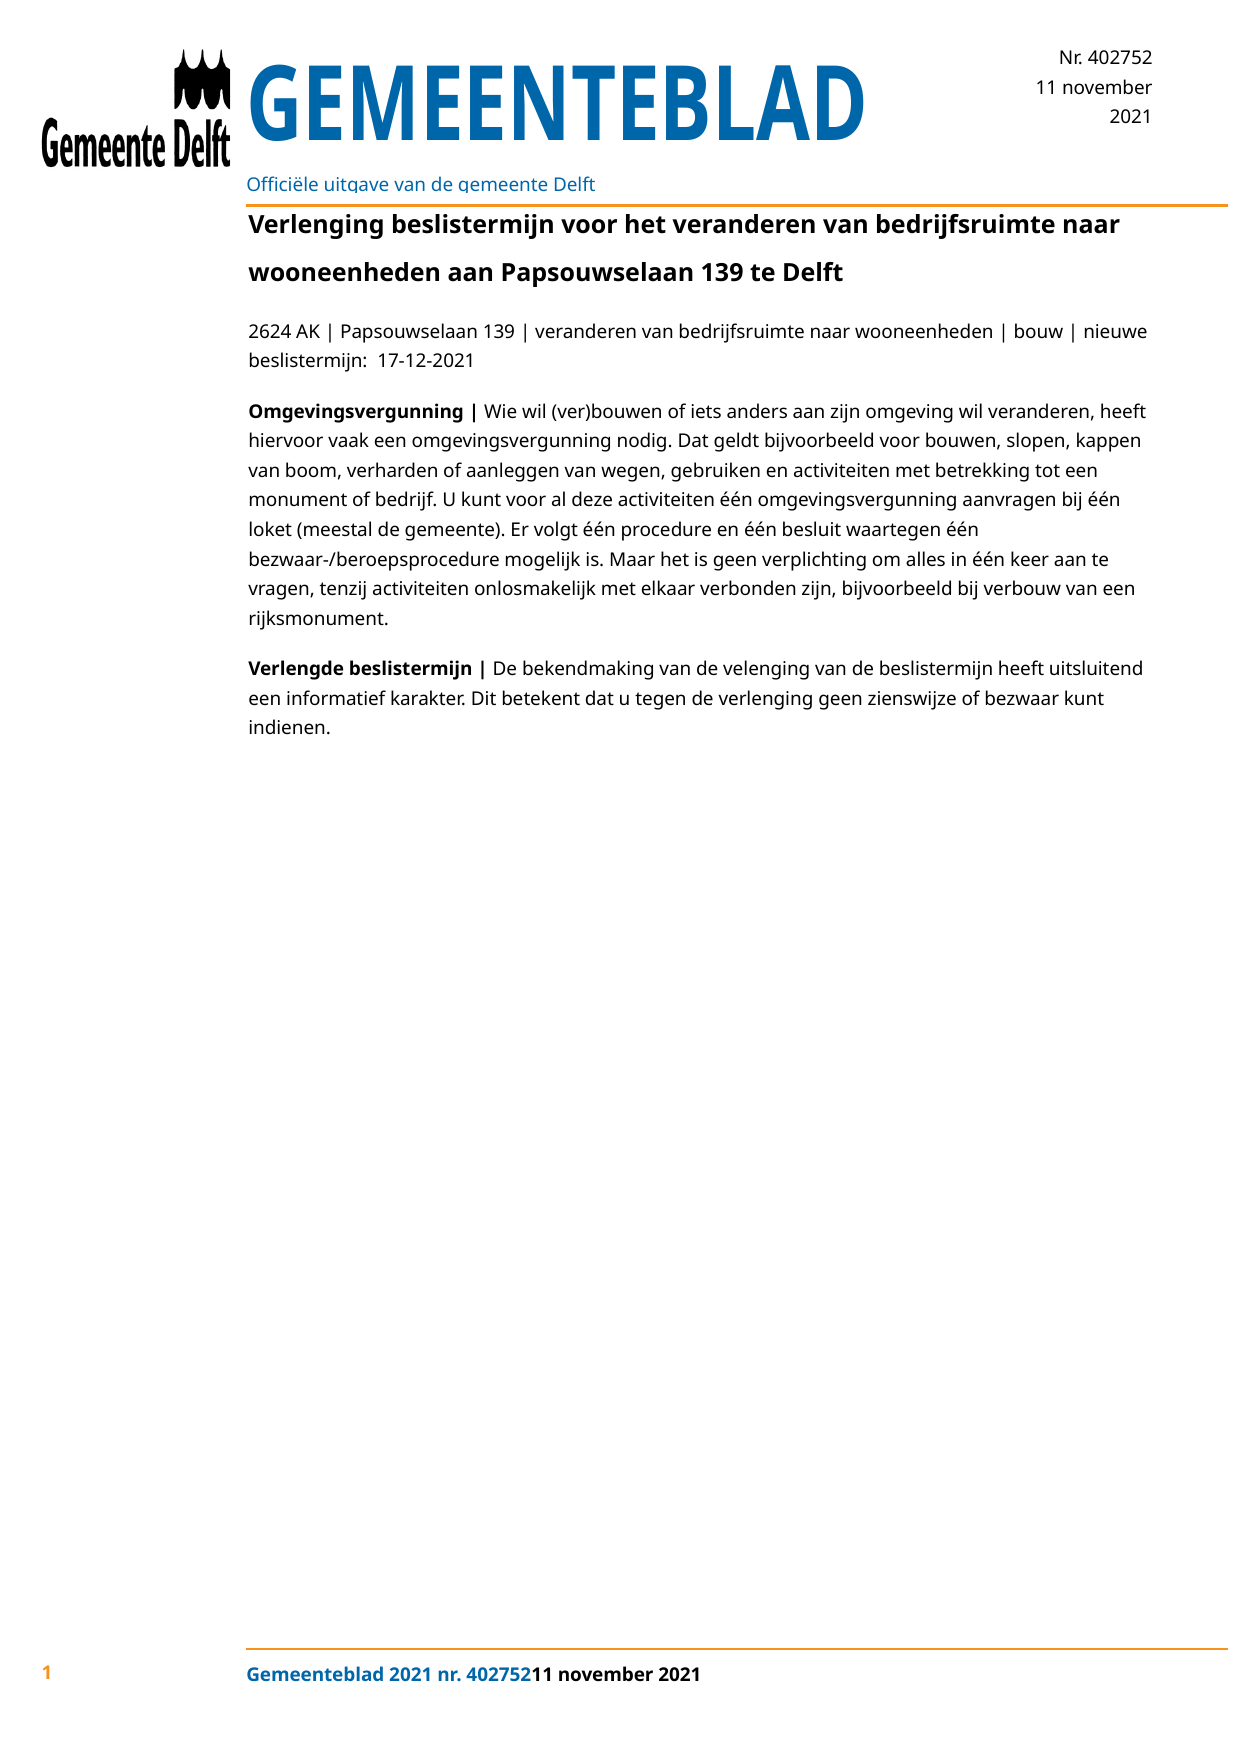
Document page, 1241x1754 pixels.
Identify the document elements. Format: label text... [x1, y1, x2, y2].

text 2624 AK | Papsouwselaan 139 | veranderen van bedrijfsruimte naar wooneenheden | bouw | nieuwe beslistermijn: 17-12-2021 [248, 318, 1152, 373]
picture [41, 47, 231, 172]
text Verlenging beslistermijn voor het veranderen van bedrijfsruimte naar wooneenheden aan Papsouwselaan 139 te Delft [248, 207, 1152, 288]
text Verlengde beslistermijn | De bekendmaking van de velenging van de beslistermijn heeft uitsluitend een informatief karakter. Dit betekent dat u tegen de verlenging geen zienswijze of bezwaar kunt indienen. [248, 655, 1152, 740]
text Omgevingsvergunning | Wie wil (ver)bouwen of iets anders aan zijn omgeving wil veranderen, heeft hiervoor vaak een omgevingsvergunning nodig. Dat geldt bijvoorbeeld voor bouwen, slopen, kappen van boom, verharden of aanleggen van wegen, gebruiken en activiteiten met betrekking tot een monument of bedrijf. U kunt voor al deze activiteiten één omgevingsvergunning aanvragen bij één loket (meestal de gemeente). Er volgt één procedure en één besluit waartegen één bezwaar-/beroepsprocedure mogelijk is. Maar het is geen verplichting om alles in één keer aan te vragen, tenzij activiteiten onlosmakelijk met elkaar verbonden zijn, bijvoorbeeld bij verbouw van een rijksmonument. [248, 398, 1152, 631]
